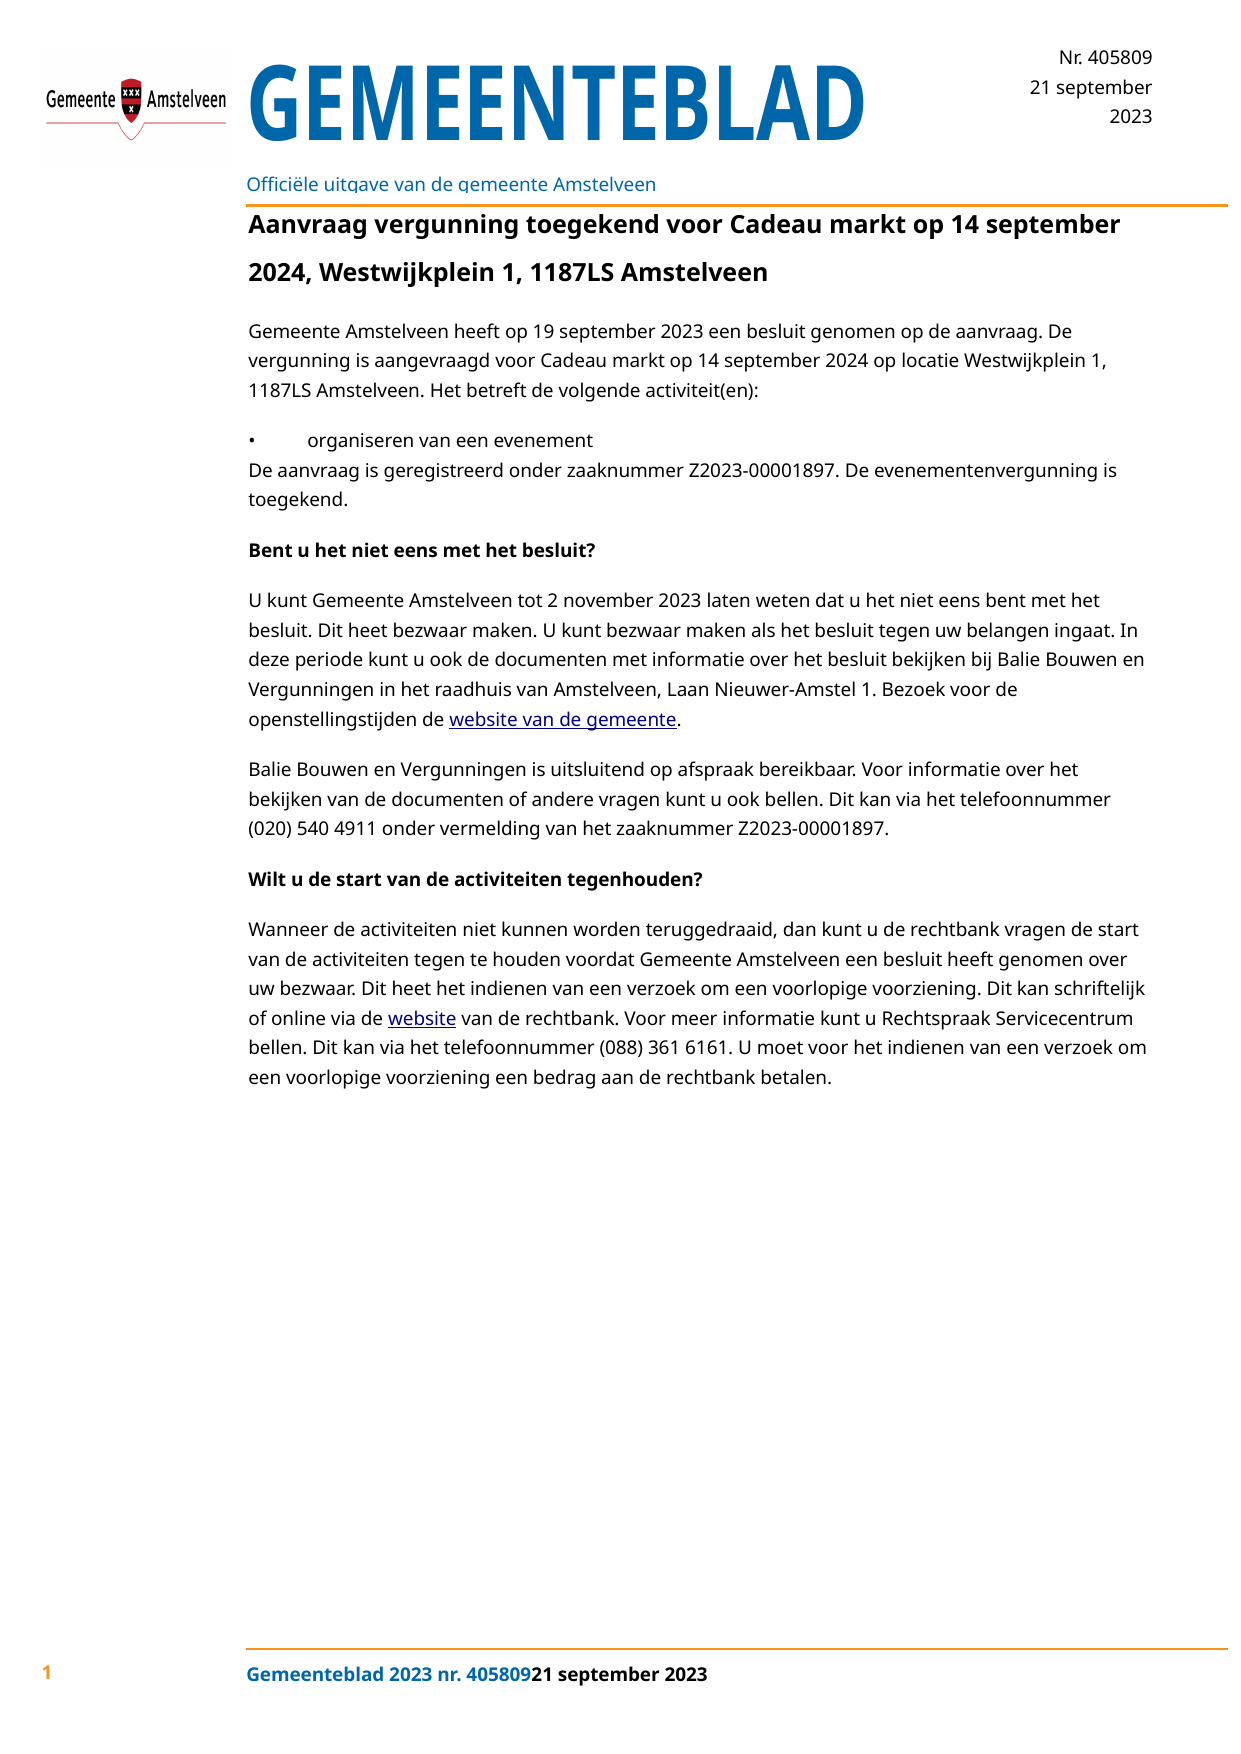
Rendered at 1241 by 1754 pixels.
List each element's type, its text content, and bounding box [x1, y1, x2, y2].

text Gemeente Amstelveen heeft op 19 september 2023 een besluit genomen op de aanvraag. De vergunning is aangevraagd voor Cadeau markt op 14 september 2024 op locatie Westwijkplein 1, 1187LS Amstelveen. Het betreft de volgende activiteit(en): [248, 318, 1152, 403]
text Wanneer de activiteiten niet kunnen worden teruggedraaid, dan kunt u de rechtbank vragen de start van de activiteiten tegen te houden voordat Gemeente Amstelveen een besluit heeft genomen over uw bezwaar. Dit heet het indienen van een verzoek om een voorlopige voorziening. Dit kan schriftelijk of online via de website van de rechtbank. Voor meer informatie kunt u Rechtspraak Servicecentrum bellen. Dit kan via het telefoonnummer (088) 361 6161. U moet voor het indienen van een verzoek om een voorlopige voorziening een bedrag aan de rechtbank betalen. [248, 916, 1152, 1090]
text Aanvraag vergunning toegekend voor Cadeau markt op 14 september 2024, Westwijkplein 1, 1187LS Amstelveen [248, 207, 1152, 288]
text U kunt Gemeente Amstelveen tot 2 november 2023 laten weten dat u het niet eens bent met het besluit. Dit heet bezwaar maken. U kunt bezwaar maken als het besluit tegen uw belangen ingaat. In deze periode kunt u ook de documenten met informatie over het besluit bekijken bij Balie Bouwen en Vergunningen in het raadhuis van Amstelveen, Laan Nieuwer-Amstel 1. Bezoek voor de openstellingstijden de website van de gemeente. [248, 587, 1152, 732]
text De aanvraag is geregistreerd onder zaaknummer Z2023-00001897. De evenementenvergunning is toegekend. [248, 457, 1152, 512]
text Bent u het niet eens met het besluit? [248, 537, 1152, 563]
text Balie Bouwen en Vergunningen is uitsluitend op afspraak bereikbaar. Voor informatie over het bekijken van de documenten of andere vragen kunt u ook bellen. Dit kan via het telefoonnummer (020) 540 4911 onder vermelding van het zaaknummer Z2023-00001897. [248, 756, 1152, 841]
list organiseren van een evenement [248, 427, 1152, 453]
text Wilt u de start van de activiteiten tegenhouden? [248, 866, 1152, 892]
picture [41, 47, 231, 172]
